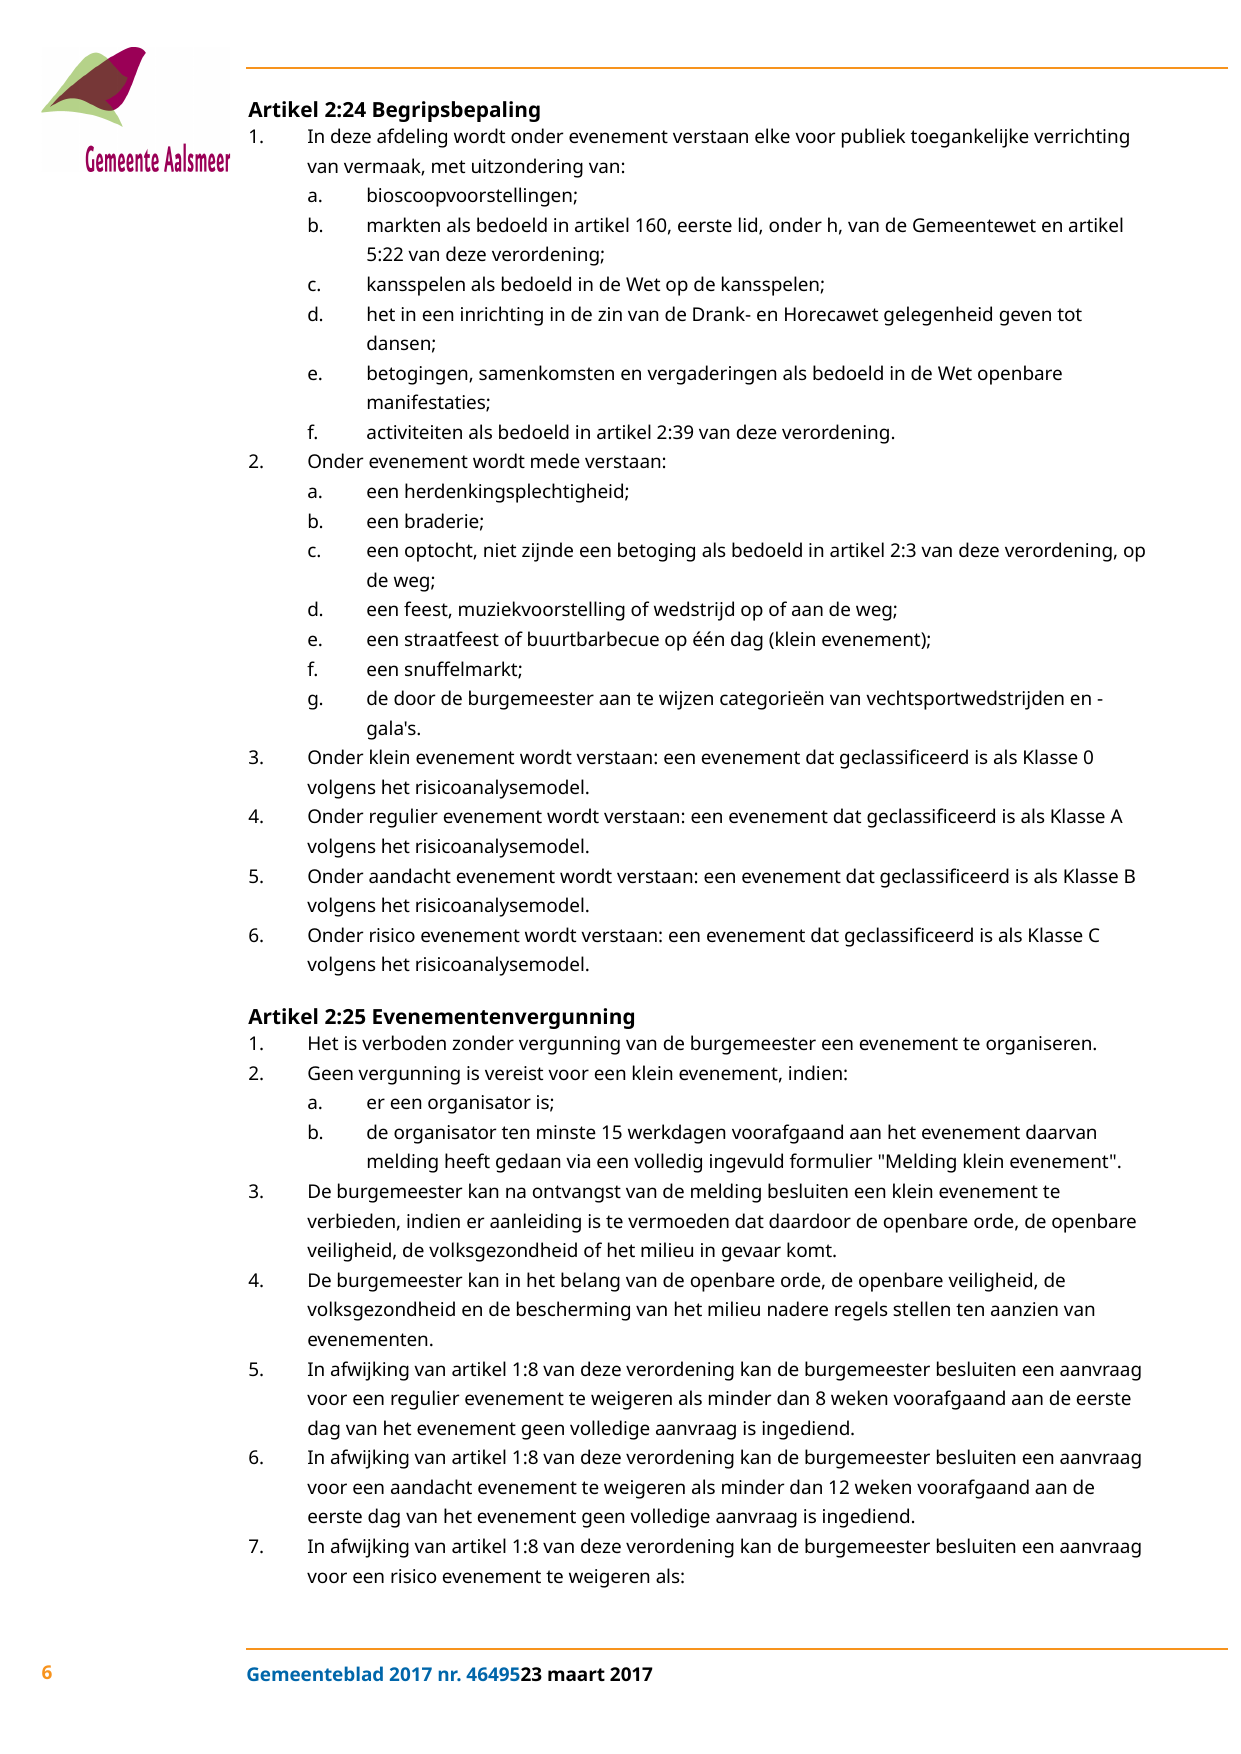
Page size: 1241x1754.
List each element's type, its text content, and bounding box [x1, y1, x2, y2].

picture [41, 47, 231, 172]
list Onder klein evenement wordt verstaan: een evenement dat geclassificeerd is als Klasse 0 volgens het risicoanalysemodel. [248, 744, 1152, 800]
list In afwijking van artikel 1:8 van deze verordening kan de burgemeester besluiten een aanvraag voor een aandacht evenement te weigeren als minder dan 12 weken voorafgaand aan de eerste dag van het evenement geen volledige aanvraag is ingediend. [248, 1444, 1152, 1529]
list kansspelen als bedoeld in de Wet op de kansspelen; [307, 271, 1152, 297]
list er een organisator is; [307, 1089, 1152, 1115]
list In afwijking van artikel 1:8 van deze verordening kan de burgemeester besluiten een aanvraag voor een risico evenement te weigeren als: [248, 1533, 1152, 1589]
list betogingen, samenkomsten en vergaderingen als bedoeld in de Wet openbare manifestaties; [307, 360, 1152, 415]
list De burgemeester kan na ontvangst van de melding besluiten een klein evenement te verbieden, indien er aanleiding is te vermoeden dat daardoor de openbare orde, de openbare veiligheid, de volksgezondheid of het milieu in gevaar komt. [248, 1178, 1152, 1263]
list bioscoopvoorstellingen; [307, 182, 1152, 208]
list een feest, muziekvoorstelling of wedstrijd op of aan de weg; [307, 597, 1152, 622]
list de organisator ten minste 15 werkdagen voorafgaand aan het evenement daarvan melding heeft gedaan via een volledig ingevuld formulier "Melding klein evenement". [307, 1119, 1152, 1174]
list de door de burgemeester aan te wijzen categorieën van vechtsportwedstrijden en -gala's. [307, 685, 1152, 741]
list Het is verboden zonder vergunning van de burgemeester een evenement te organiseren. [248, 1030, 1152, 1056]
list een straatfeest of buurtbarbecue op één dag (klein evenement); [307, 626, 1152, 652]
list In deze afdeling wordt onder evenement verstaan elke voor publiek toegankelijke verrichting van vermaak, met uitzondering van: [248, 123, 1152, 178]
list Onder aandacht evenement wordt verstaan: een evenement dat geclassificeerd is als Klasse B volgens het risicoanalysemodel. [248, 863, 1152, 918]
list Onder regulier evenement wordt verstaan: een evenement dat geclassificeerd is als Klasse A volgens het risicoanalysemodel. [248, 804, 1152, 859]
list Geen vergunning is vereist voor een klein evenement, indien: [248, 1060, 1152, 1086]
text Artikel 2:24 Begripsbepaling [248, 95, 1152, 123]
list activiteiten als bedoeld in artikel 2:39 van deze verordening. [307, 419, 1152, 445]
list het in een inrichting in de zin van de Drank- en Horecawet gelegenheid geven tot dansen; [307, 301, 1152, 356]
text Artikel 2:25 Evenementenvergunning [248, 1002, 1152, 1030]
list een snuffelmarkt; [307, 656, 1152, 681]
list markten als bedoeld in artikel 160, eerste lid, onder h, van de Gemeentewet en artikel 5:22 van deze verordening; [307, 212, 1152, 267]
list een optocht, niet zijnde een betoging als bedoeld in artikel 2:3 van deze verordening, op de weg; [307, 537, 1152, 593]
list een herdenkingsplechtigheid; [307, 478, 1152, 504]
list een braderie; [307, 508, 1152, 533]
list Onder evenement wordt mede verstaan: [248, 449, 1152, 474]
list De burgemeester kan in het belang van de openbare orde, de openbare veiligheid, de volksgezondheid en de bescherming van het milieu nadere regels stellen ten aanzien van evenementen. [248, 1267, 1152, 1352]
list Onder risico evenement wordt verstaan: een evenement dat geclassificeerd is als Klasse C volgens het risicoanalysemodel. [248, 922, 1152, 977]
list In afwijking van artikel 1:8 van deze verordening kan de burgemeester besluiten een aanvraag voor een regulier evenement te weigeren als minder dan 8 weken voorafgaand aan de eerste dag van het evenement geen volledige aanvraag is ingediend. [248, 1356, 1152, 1441]
